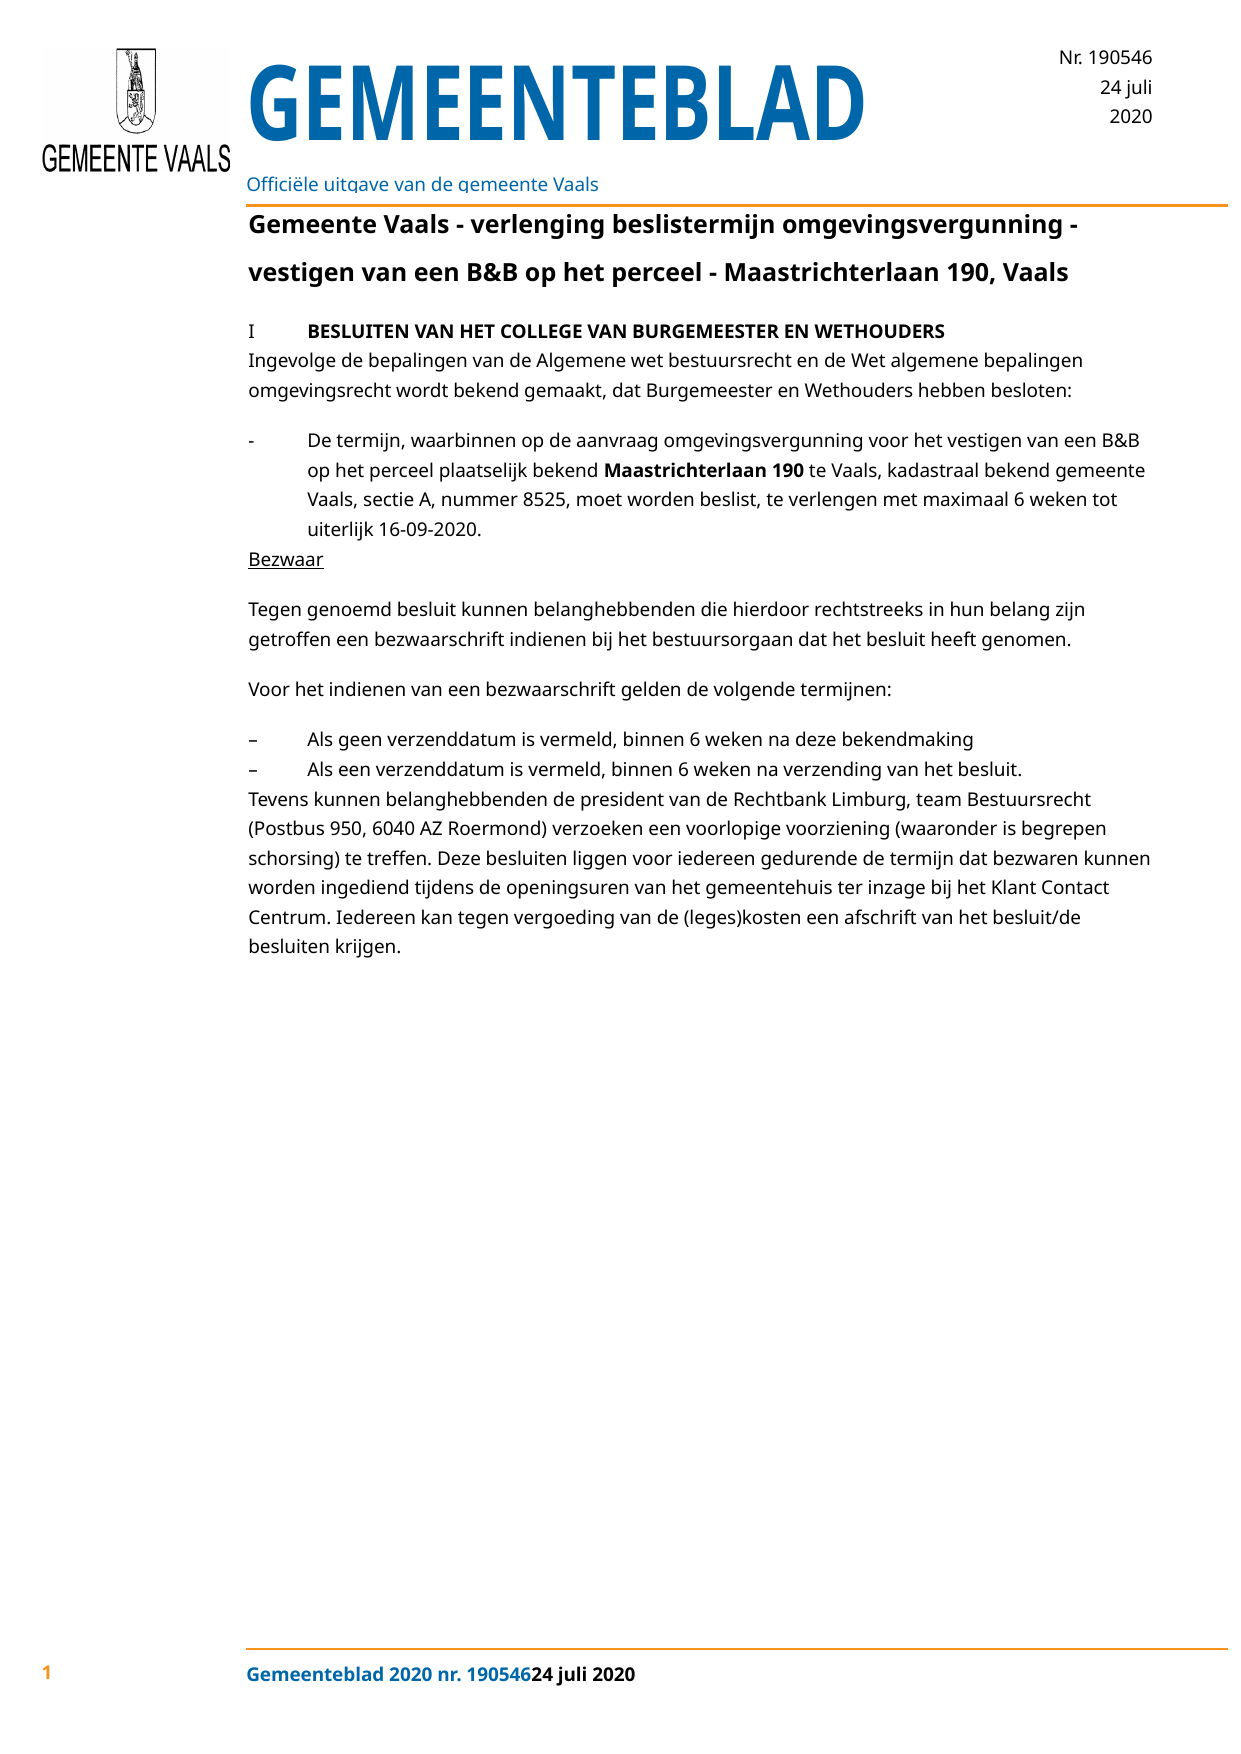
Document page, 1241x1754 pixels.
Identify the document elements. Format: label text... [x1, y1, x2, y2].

list BESLUITEN VAN HET COLLEGE VAN BURGEMEESTER EN WETHOUDERS [248, 318, 1152, 344]
list De termijn, waarbinnen op de aanvraag omgevingsvergunning voor het vestigen van een B&B op het perceel plaatselijk bekend Maastrichterlaan 190 te Vaals, kadastraal bekend gemeente Vaals, sectie A, nummer 8525, moet worden beslist, te verlengen met maximaal 6 weken tot uiterlijk 16-09-2020. [248, 427, 1152, 542]
text Ingevolge de bepalingen van de Algemene wet bestuursrecht en de Wet algemene bepalingen omgevingsrecht wordt bekend gemaakt, dat Burgemeester en Wethouders hebben besloten: [248, 347, 1152, 403]
picture [41, 47, 231, 172]
text Voor het indienen van een bezwaarschrift gelden de volgende termijnen: [248, 676, 1152, 702]
text Bezwaar [248, 546, 1152, 572]
text Tevens kunnen belanghebbenden de president van de Rechtbank Limburg, team Bestuursrecht (Postbus 950, 6040 AZ Roermond) verzoeken een voorlopige voorziening (waaronder is begrepen schorsing) te treffen. Deze besluiten liggen voor iedereen gedurende de termijn dat bezwaren kunnen worden ingediend tijdens de openingsuren van het gemeentehuis ter inzage bij het Klant Contact Centrum. Iedereen kan tegen vergoeding van de (leges)kosten een afschrift van het besluit/de besluiten krijgen. [248, 786, 1152, 959]
list Als geen verzenddatum is vermeld, binnen 6 weken na deze bekendmaking [248, 727, 1152, 752]
list Als een verzenddatum is vermeld, binnen 6 weken na verzending van het besluit. [248, 756, 1152, 782]
text Tegen genoemd besluit kunnen belanghebbenden die hierdoor rechtstreeks in hun belang zijn getroffen een bezwaarschrift indienen bij het bestuursorgaan dat het besluit heeft genomen. [248, 596, 1152, 652]
text Gemeente Vaals - verlenging beslistermijn omgevingsvergunning - vestigen van een B&B op het perceel - Maastrichterlaan 190, Vaals [248, 207, 1152, 288]
